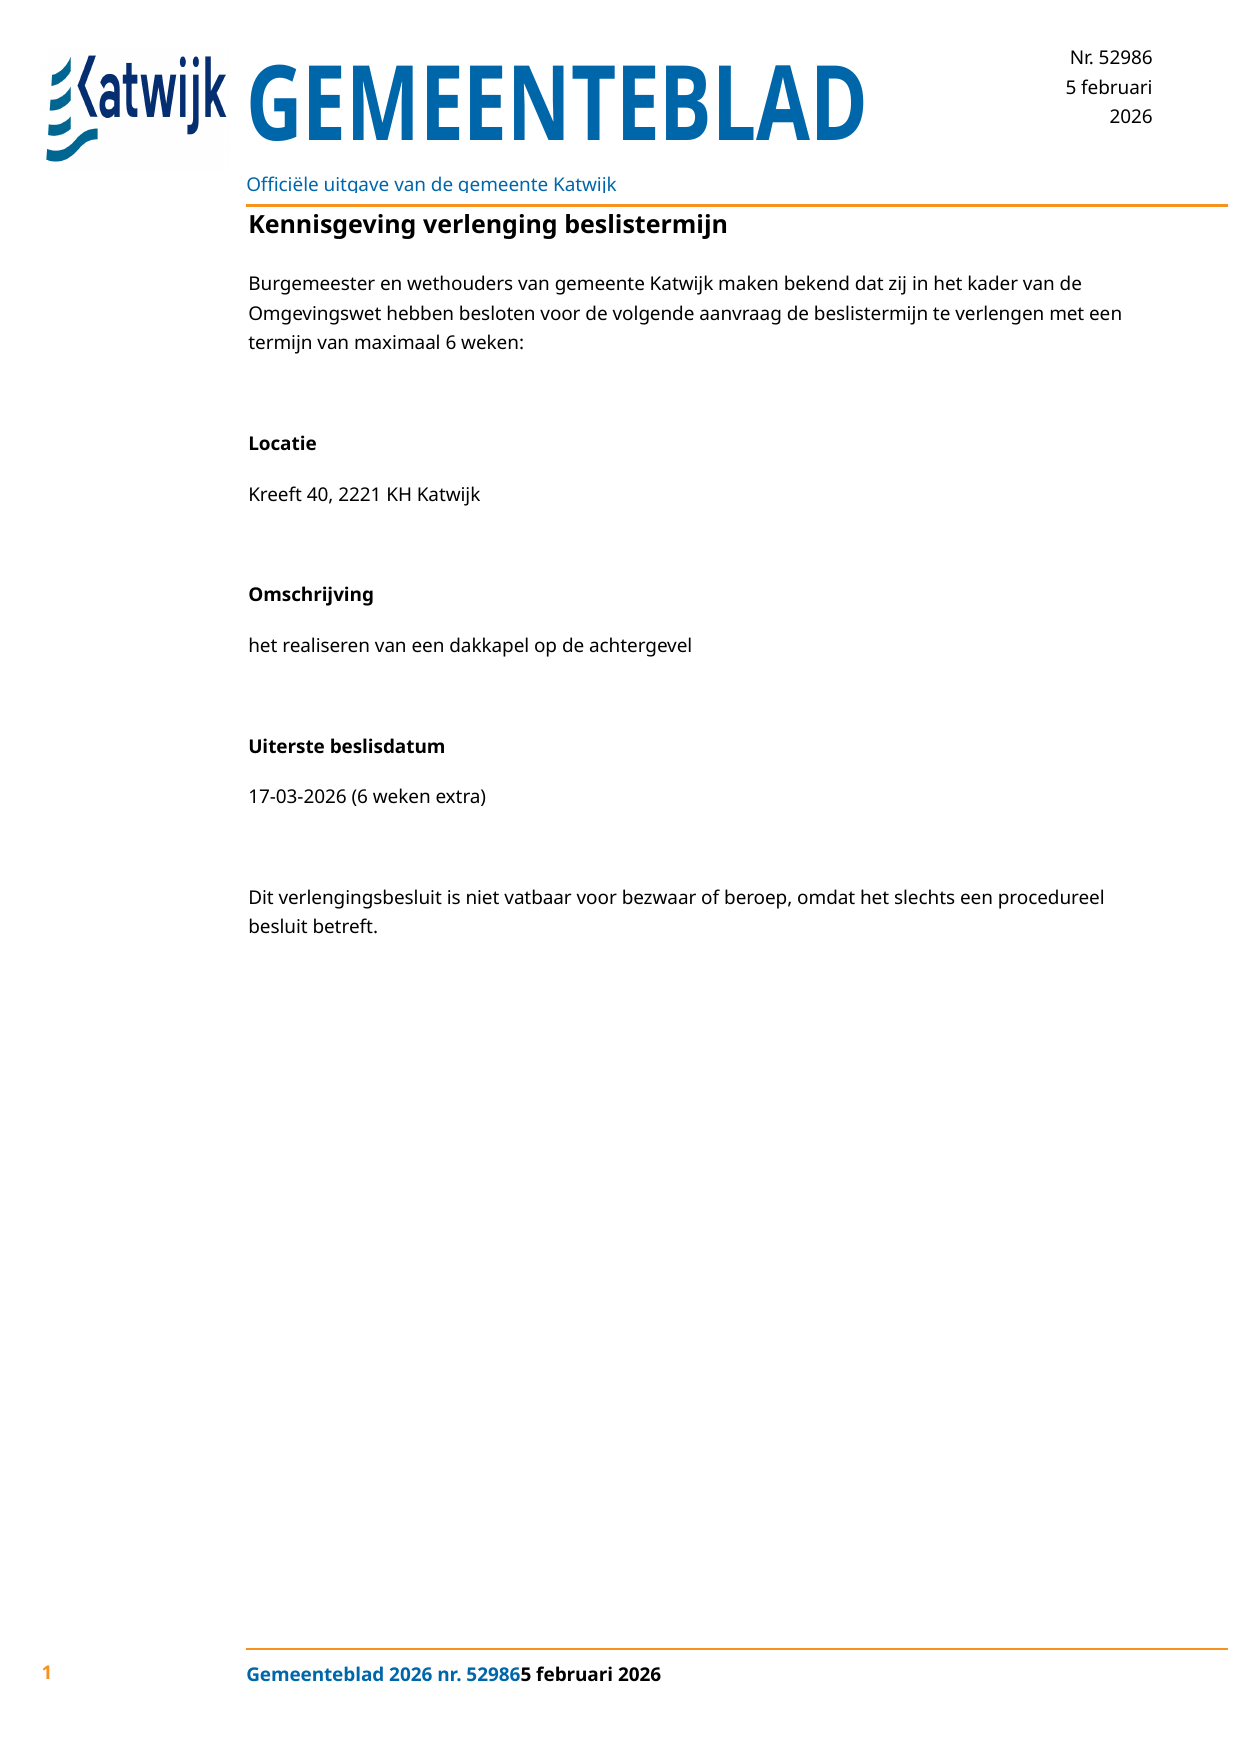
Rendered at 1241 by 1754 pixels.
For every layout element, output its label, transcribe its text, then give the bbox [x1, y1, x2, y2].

text Uiterste beslisdatum [248, 733, 1152, 758]
picture [41, 47, 231, 172]
text Burgemeester en wethouders van gemeente Katwijk maken bekend dat zij in het kader van de Omgevingswet hebben besloten voor de volgende aanvraag de beslistermijn te verlengen met een termijn van maximaal 6 weken: [248, 270, 1152, 355]
text Dit verlengingsbesluit is niet vatbaar voor bezwaar of beroep, omdat het slechts een procedureel besluit betreft. [248, 884, 1152, 939]
text Kreeft 40, 2221 KH Katwijk [248, 481, 1152, 506]
text Omschrijving [248, 582, 1152, 607]
text 17-03-2026 (6 weken extra) [248, 783, 1152, 809]
text Locatie [248, 430, 1152, 456]
text Kennisgeving verlenging beslistermijn [248, 207, 1152, 241]
text het realiseren van een dakkapel op de achtergevel [248, 632, 1152, 658]
